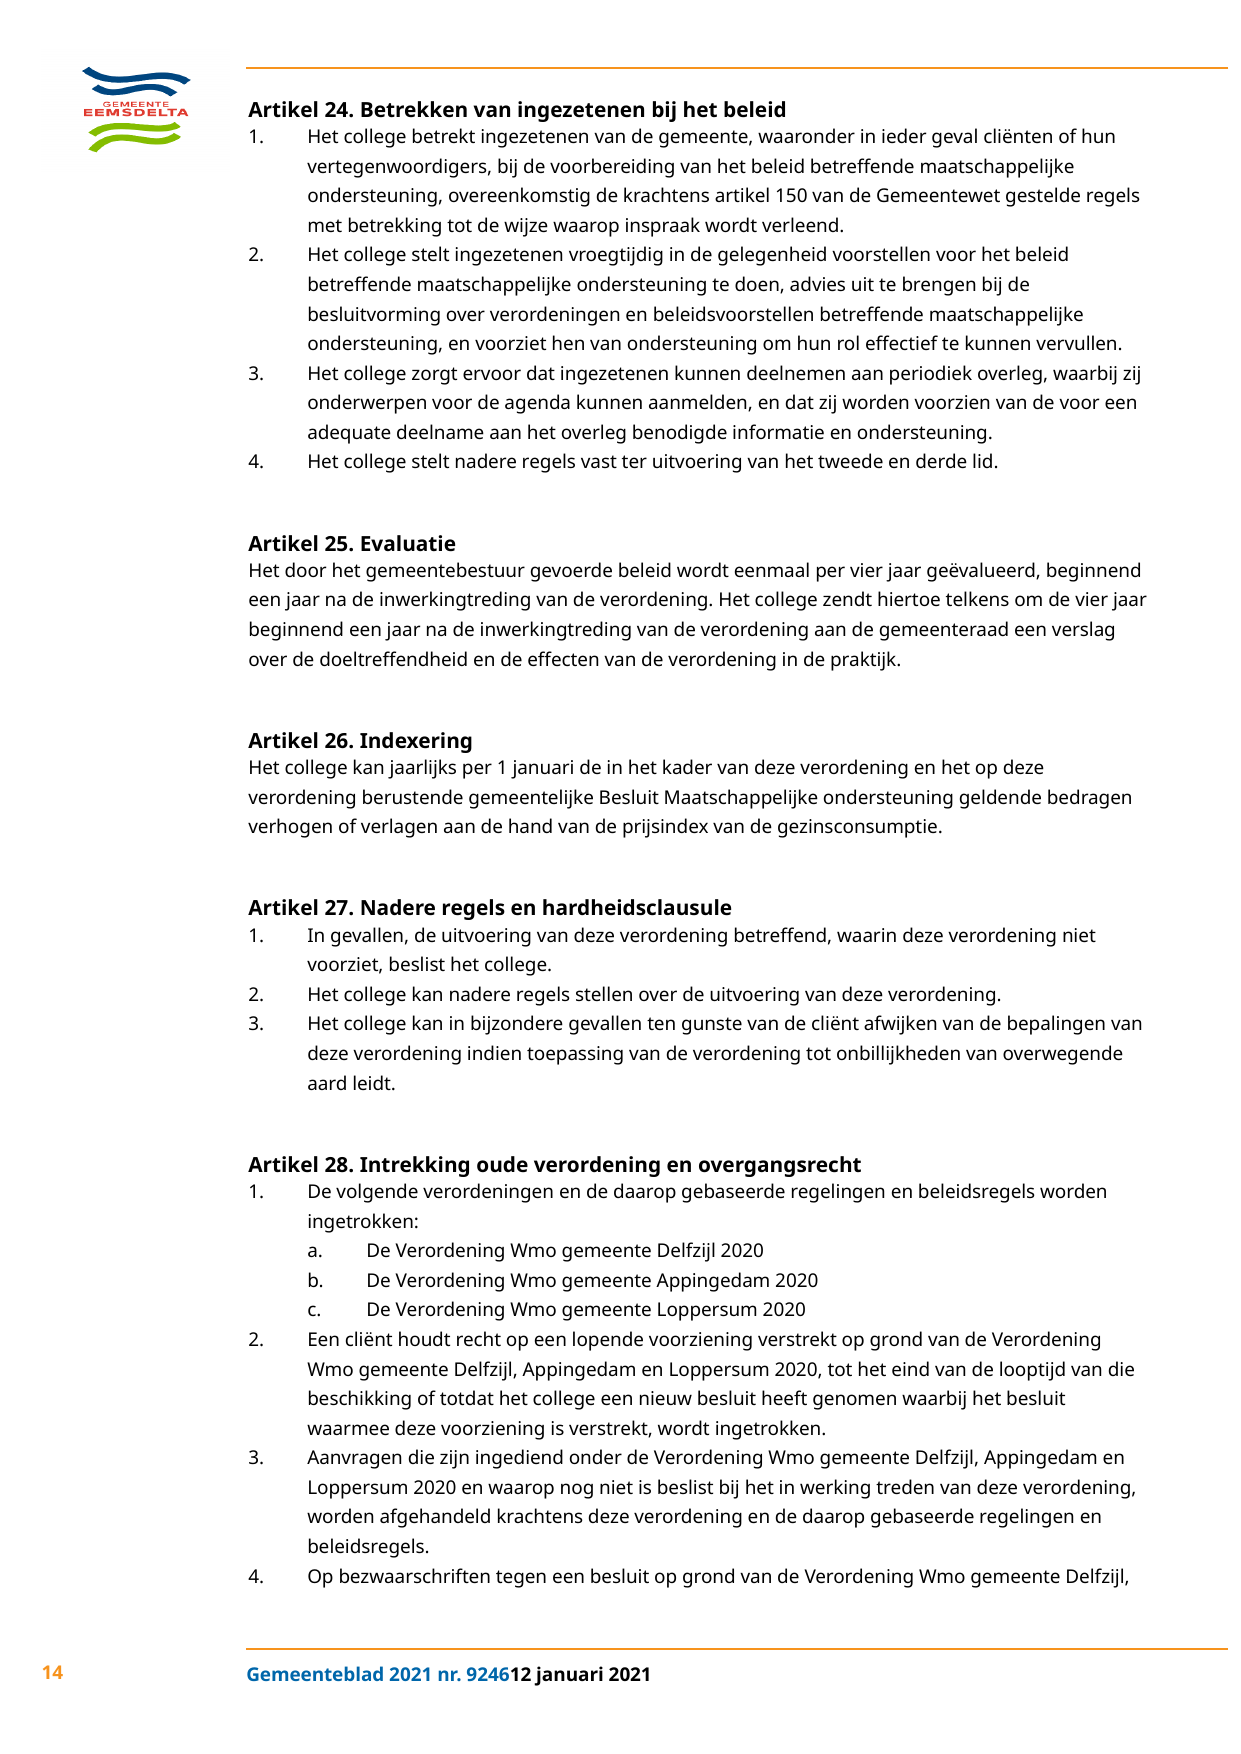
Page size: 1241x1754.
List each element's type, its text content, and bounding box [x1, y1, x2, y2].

list Een cliënt houdt recht op een lopende voorziening verstrekt op grond van de Verordening Wmo gemeente Delfzijl, Appingedam en Loppersum 2020, tot het eind van de looptijd van die beschikking of totdat het college een nieuw besluit heeft genomen waarbij het besluit waarmee deze voorziening is verstrekt, wordt ingetrokken. [248, 1326, 1152, 1441]
text Artikel 25. Evaluatie [248, 529, 1152, 557]
list Het college stelt ingezetenen vroegtijdig in de gelegenheid voorstellen voor het beleid betreffende maatschappelijke ondersteuning te doen, advies uit te brengen bij de besluitvorming over verordeningen en beleidsvoorstellen betreffende maatschappelijke ondersteuning, en voorziet hen van ondersteuning om hun rol effectief te kunnen vervullen. [248, 242, 1152, 356]
text Artikel 28. Intrekking oude verordening en overgangsrecht [248, 1150, 1152, 1178]
list Het college stelt nadere regels vast ter uitvoering van het tweede en derde lid. [248, 449, 1152, 474]
text Het college kan jaarlijks per 1 januari de in het kader van deze verordening en het op deze verordening berustende gemeentelijke Besluit Maatschappelijke ondersteuning geldende bedragen verhogen of verlagen aan de hand van de prijsindex van de gezinsconsumptie. [248, 754, 1152, 839]
list Aanvragen die zijn ingediend onder de Verordening Wmo gemeente Delfzijl, Appingedam en Loppersum 2020 en waarop nog niet is beslist bij het in werking treden van deze verordening, worden afgehandeld krachtens deze verordening en de daarop gebaseerde regelingen en beleidsregels. [248, 1444, 1152, 1559]
list Het college kan in bijzondere gevallen ten gunste van de cliënt afwijken van de bepalingen van deze verordening indien toepassing van de verordening tot onbillijkheden van overwegende aard leidt. [248, 1011, 1152, 1096]
list De Verordening Wmo gemeente Delfzijl 2020 [307, 1237, 1152, 1263]
text Het door het gemeentebestuur gevoerde beleid wordt eenmaal per vier jaar geëvalueerd, beginnend een jaar na de inwerkingtreding van de verordening. Het college zendt hiertoe telkens om de vier jaar beginnend een jaar na de inwerkingtreding van de verordening aan de gemeenteraad een verslag over de doeltreffendheid en de effecten van de verordening in de praktijk. [248, 557, 1152, 672]
list De Verordening Wmo gemeente Appingedam 2020 [307, 1267, 1152, 1293]
list De volgende verordeningen en de daarop gebaseerde regelingen en beleidsregels worden ingetrokken: [248, 1178, 1152, 1233]
text Artikel 24. Betrekken van ingezetenen bij het beleid [248, 95, 1152, 123]
list Het college kan nadere regels stellen over de uitvoering van deze verordening. [248, 981, 1152, 1007]
list Het college zorgt ervoor dat ingezetenen kunnen deelnemen aan periodiek overleg, waarbij zij onderwerpen voor de agenda kunnen aanmelden, en dat zij worden voorzien van de voor een adequate deelname aan het overleg benodigde informatie en ondersteuning. [248, 360, 1152, 445]
list Het college betrekt ingezetenen van de gemeente, waaronder in ieder geval cliënten of hun vertegenwoordigers, bij de voorbereiding van het beleid betreffende maatschappelijke ondersteuning, overeenkomstig de krachtens artikel 150 van de Gemeentewet gestelde regels met betrekking tot de wijze waarop inspraak wordt verleend. [248, 123, 1152, 238]
list Op bezwaarschriften tegen een besluit op grond van de Verordening Wmo gemeente Delfzijl, [248, 1563, 1152, 1588]
list De Verordening Wmo gemeente Loppersum 2020 [307, 1297, 1152, 1322]
text Artikel 26. Indexering [248, 726, 1152, 754]
list In gevallen, de uitvoering van deze verordening betreffend, waarin deze verordening niet voorziet, beslist het college. [248, 922, 1152, 977]
picture [41, 47, 231, 172]
text Artikel 27. Nadere regels en hardheidsclausule [248, 893, 1152, 922]
